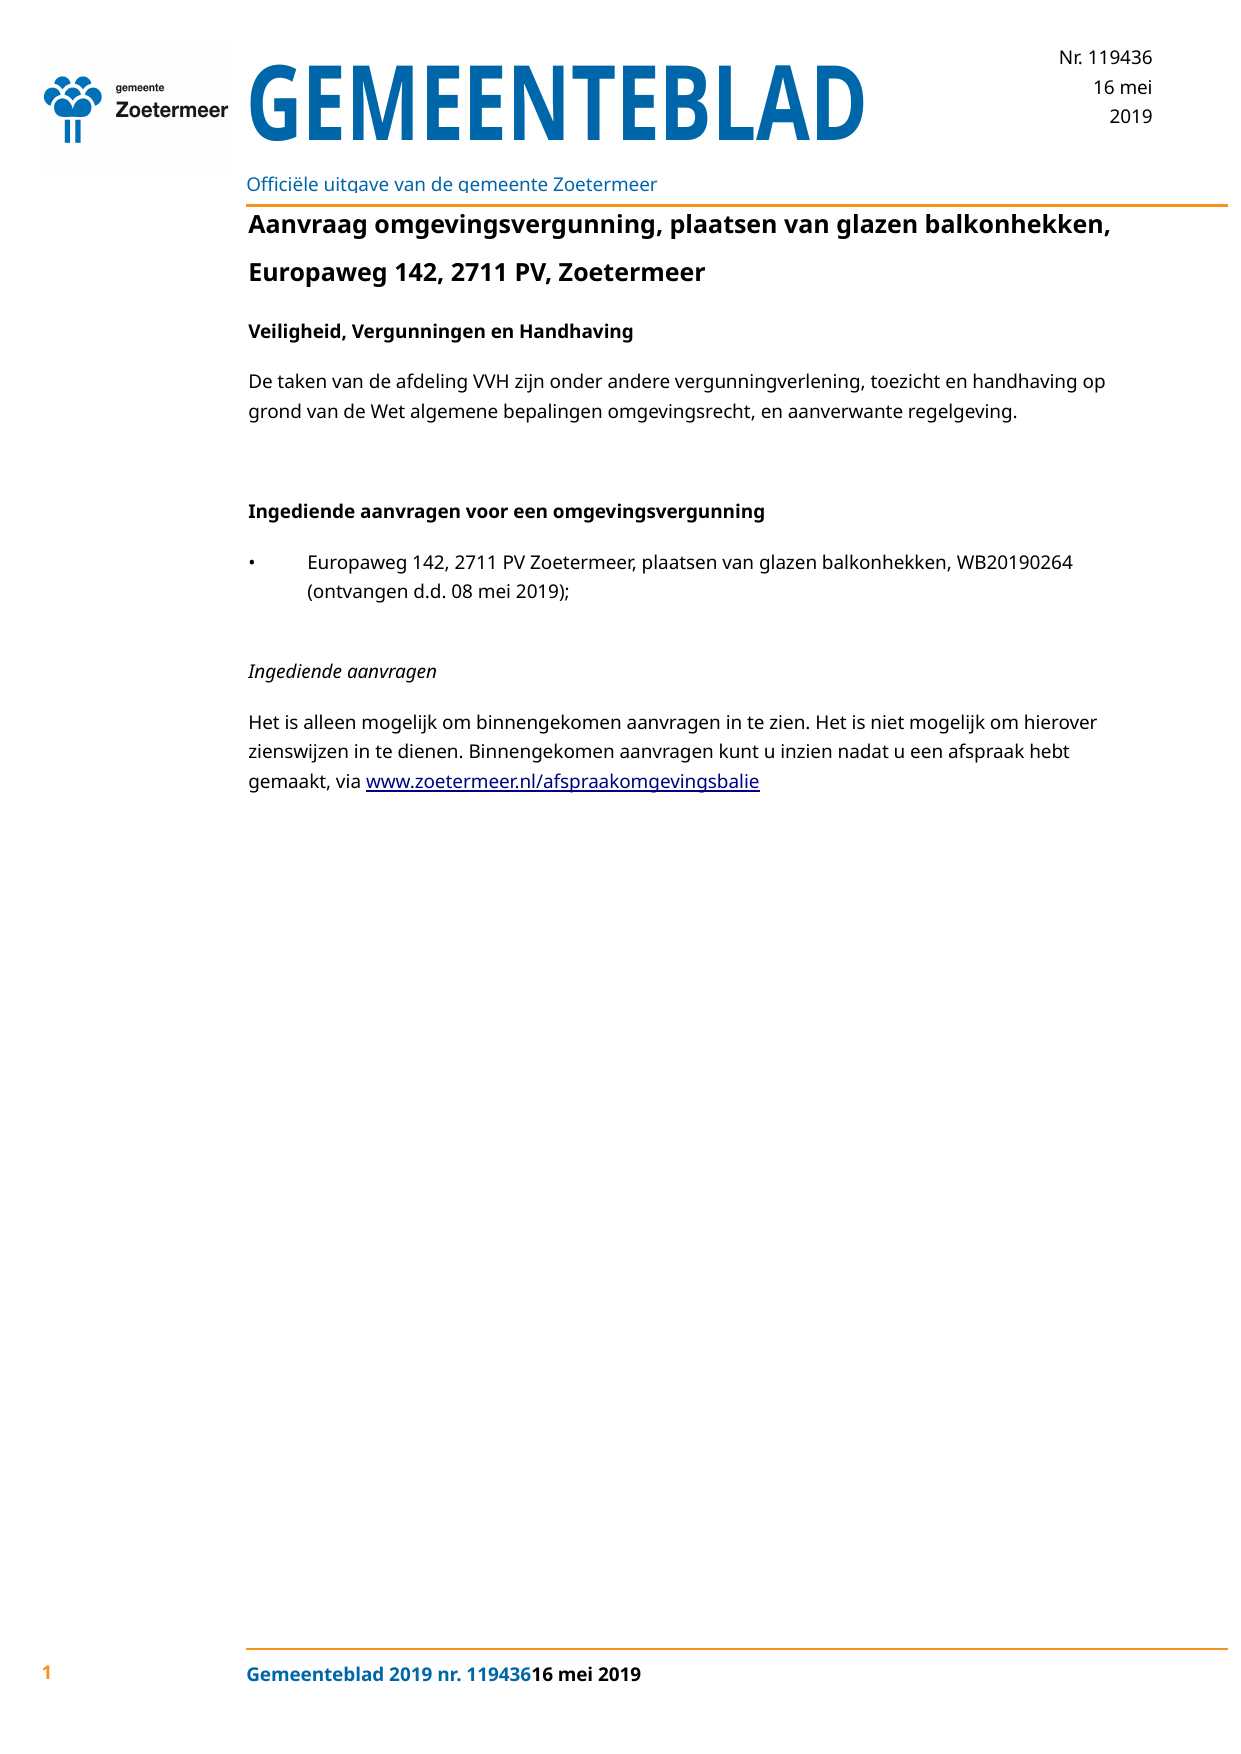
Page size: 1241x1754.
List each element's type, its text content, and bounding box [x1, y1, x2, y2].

picture [41, 47, 231, 172]
text Ingediende aanvragen voor een omgevingsvergunning [248, 499, 1152, 524]
text Het is alleen mogelijk om binnengekomen aanvragen in te zien. Het is niet mogelijk om hierover zienswijzen in te dienen. Binnengekomen aanvragen kunt u inzien nadat u een afspraak hebt gemaakt, via www.zoetermeer.nl/afspraakomgevingsbalie [248, 709, 1152, 794]
text De taken van de afdeling VVH zijn onder andere vergunningverlening, toezicht en handhaving op grond van de Wet algemene bepalingen omgevingsrecht, en aanverwante regelgeving. [248, 368, 1152, 424]
text Aanvraag omgevingsvergunning, plaatsen van glazen balkonhekken, Europaweg 142, 2711 PV, Zoetermeer [248, 207, 1152, 288]
list Europaweg 142, 2711 PV Zoetermeer, plaatsen van glazen balkonhekken, WB20190264 (ontvangen d.d. 08 mei 2019); [248, 549, 1152, 604]
text Ingediende aanvragen [248, 659, 1152, 684]
text Veiligheid, Vergunningen en Handhaving [248, 318, 1152, 344]
